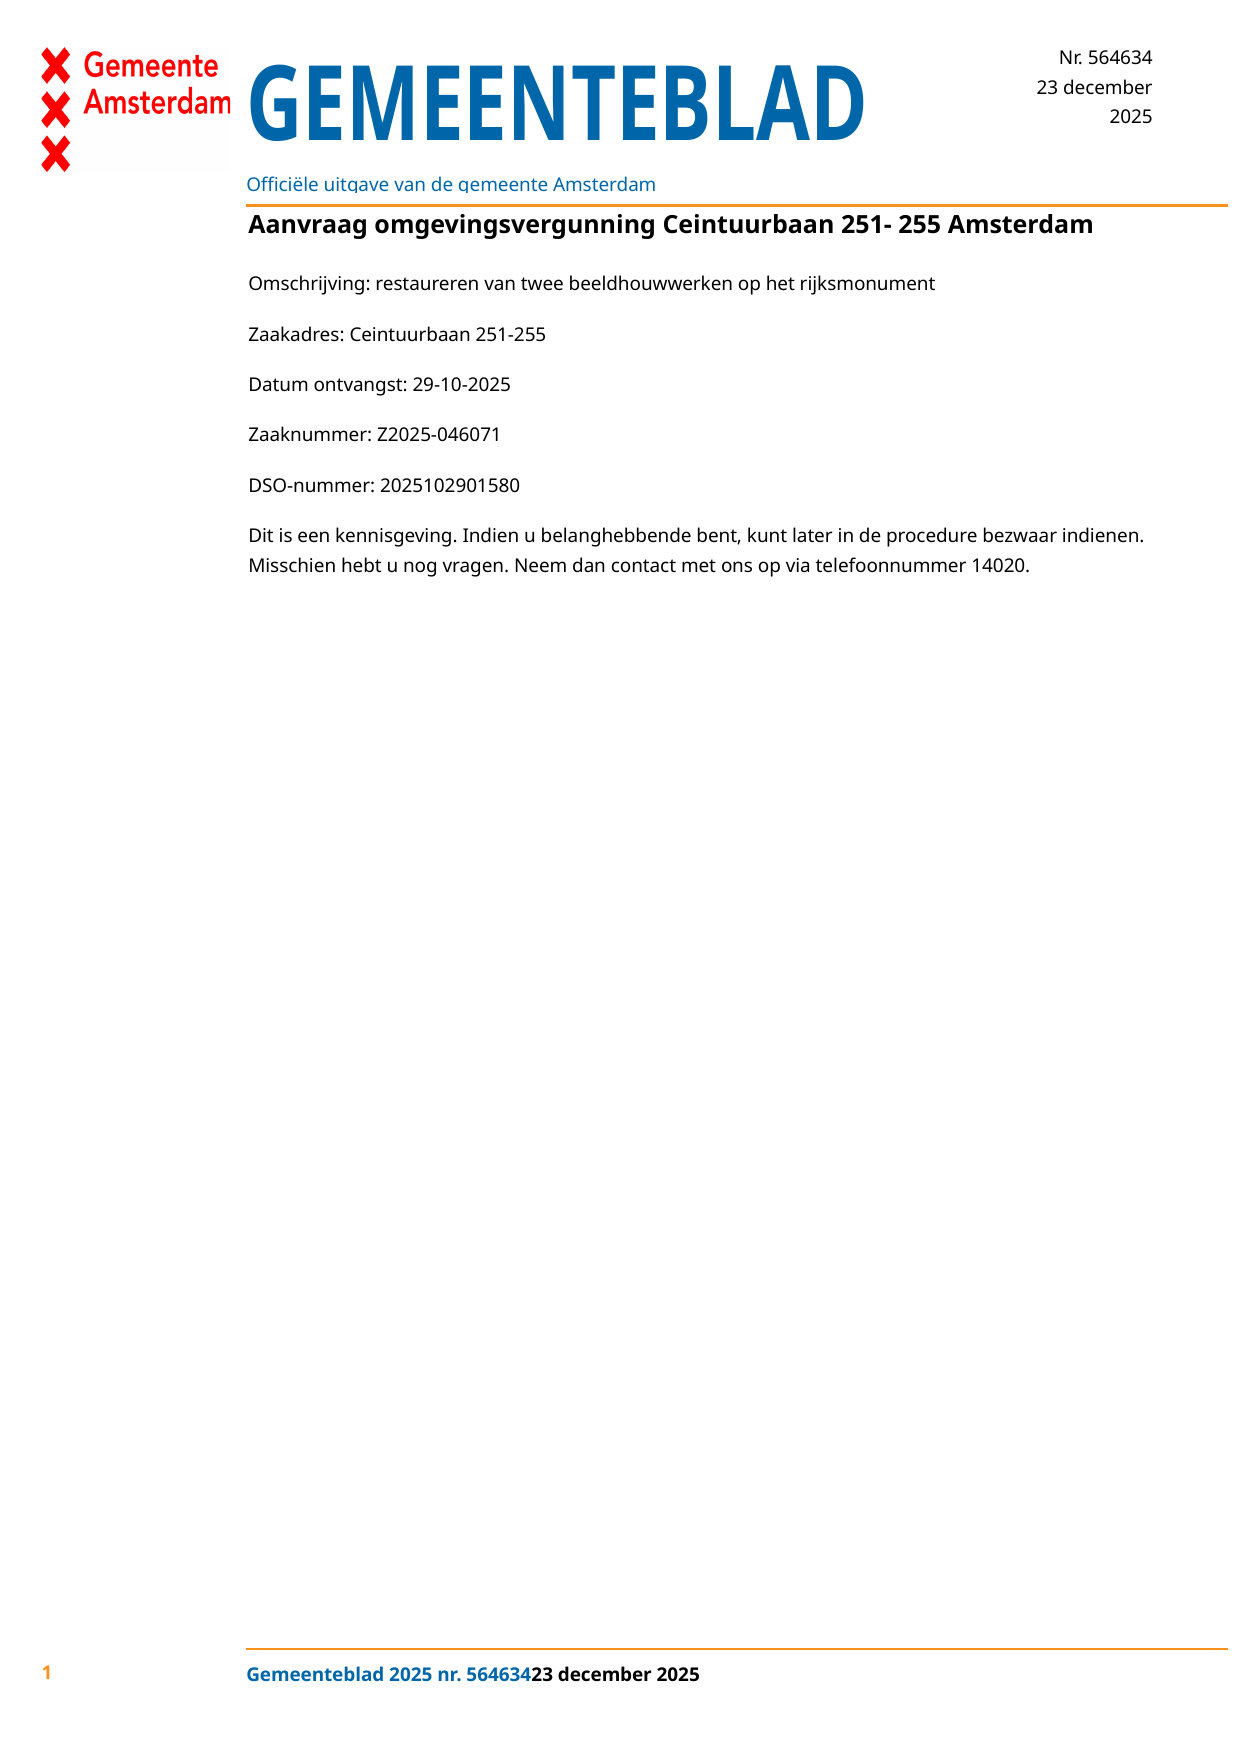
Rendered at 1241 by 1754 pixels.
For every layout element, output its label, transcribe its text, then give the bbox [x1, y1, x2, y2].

text Datum ontvangst: 29-10-2025 [248, 371, 1152, 397]
text Zaaknummer: Z2025-046071 [248, 422, 1152, 447]
text Zaakadres: Ceintuurbaan 251-255 [248, 321, 1152, 346]
text DSO-nummer: 2025102901580 [248, 472, 1152, 498]
picture [41, 47, 231, 172]
text Omschrijving: restaureren van twee beeldhouwwerken op het rijksmonument [248, 270, 1152, 296]
text Dit is een kennisgeving. Indien u belanghebbende bent, kunt later in de procedure bezwaar indienen. Misschien hebt u nog vragen. Neem dan contact met ons op via telefoonnummer 14020. [248, 522, 1152, 578]
text Aanvraag omgevingsvergunning Ceintuurbaan 251- 255 Amsterdam [248, 207, 1152, 241]
